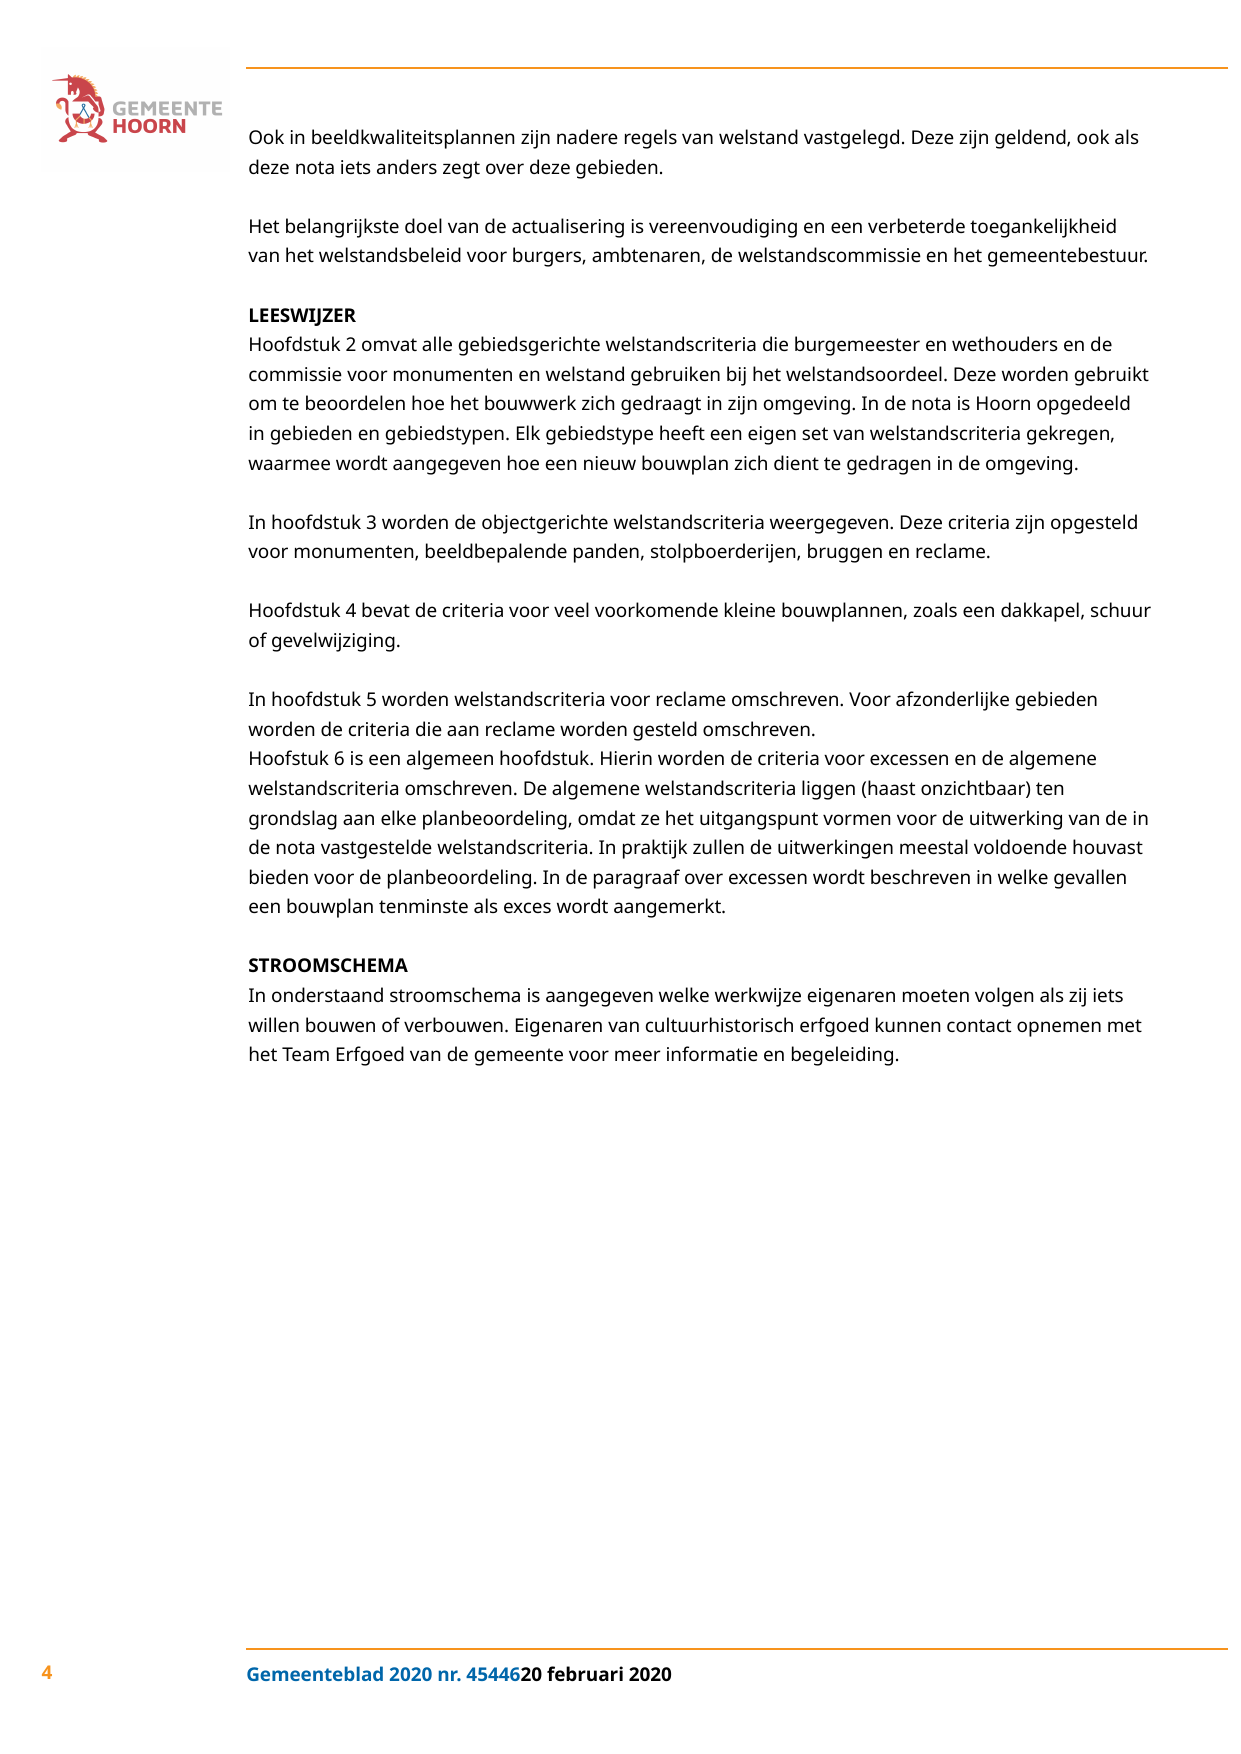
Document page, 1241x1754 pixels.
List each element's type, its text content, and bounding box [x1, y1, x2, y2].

text Hoofdstuk 4 bevat de criteria voor veel voorkomende kleine bouwplannen, zoals een dakkapel, schuur of gevelwijziging. [248, 598, 1152, 653]
text Ook in beeldkwaliteitsplannen zijn nadere regels van welstand vastgelegd. Deze zijn geldend, ook als deze nota iets anders zegt over deze gebieden. [248, 124, 1152, 180]
text STROOMSCHEMA [248, 953, 1152, 978]
text In onderstaand stroomschema is aangegeven welke werkwijze eigenaren moeten volgen als zij iets willen bouwen of verbouwen. Eigenaren van cultuurhistorisch erfgoed kunnen contact opnemen met het Team Erfgoed van de gemeente voor meer informatie en begeleiding. [248, 982, 1152, 1067]
text Hoofdstuk 2 omvat alle gebiedsgerichte welstandscriteria die burgemeester en wethouders en de commissie voor monumenten en welstand gebruiken bij het welstandsoordeel. Deze worden gebruikt om te beoordelen hoe het bouwwerk zich gedraagt in zijn omgeving. In de nota is Hoorn opgedeeld in gebieden en gebiedstypen. Elk gebiedstype heeft een eigen set van welstandscriteria gekregen, waarmee wordt aangegeven hoe een nieuw bouwplan zich dient te gedragen in de omgeving. [248, 331, 1152, 476]
text LEESWIJZER [248, 302, 1152, 328]
text In hoofdstuk 3 worden de objectgerichte welstandscriteria weergegeven. Deze criteria zijn opgesteld voor monumenten, beeldbepalende panden, stolpboerderijen, bruggen en reclame. [248, 509, 1152, 564]
text Hoofstuk 6 is een algemeen hoofdstuk. Hierin worden de criteria voor excessen en de algemene welstandscriteria omschreven. De algemene welstandscriteria liggen (haast onzichtbaar) ten grondslag aan elke planbeoordeling, omdat ze het uitgangspunt vormen voor de uitwerking van de in de nota vastgestelde welstandscriteria. In praktijk zullen de uitwerkingen meestal voldoende houvast bieden voor de planbeoordeling. In de paragraaf over excessen wordt beschreven in welke gevallen een bouwplan tenminste als exces wordt aangemerkt. [248, 746, 1152, 919]
picture [41, 47, 231, 172]
text Het belangrijkste doel van de actualisering is vereenvoudiging en een verbeterde toegankelijkheid van het welstandsbeleid voor burgers, ambtenaren, de welstandscommissie en het gemeentebestuur. [248, 213, 1152, 268]
text In hoofdstuk 5 worden welstandscriteria voor reclame omschreven. Voor afzonderlijke gebieden worden de criteria die aan reclame worden gesteld omschreven. [248, 686, 1152, 742]
